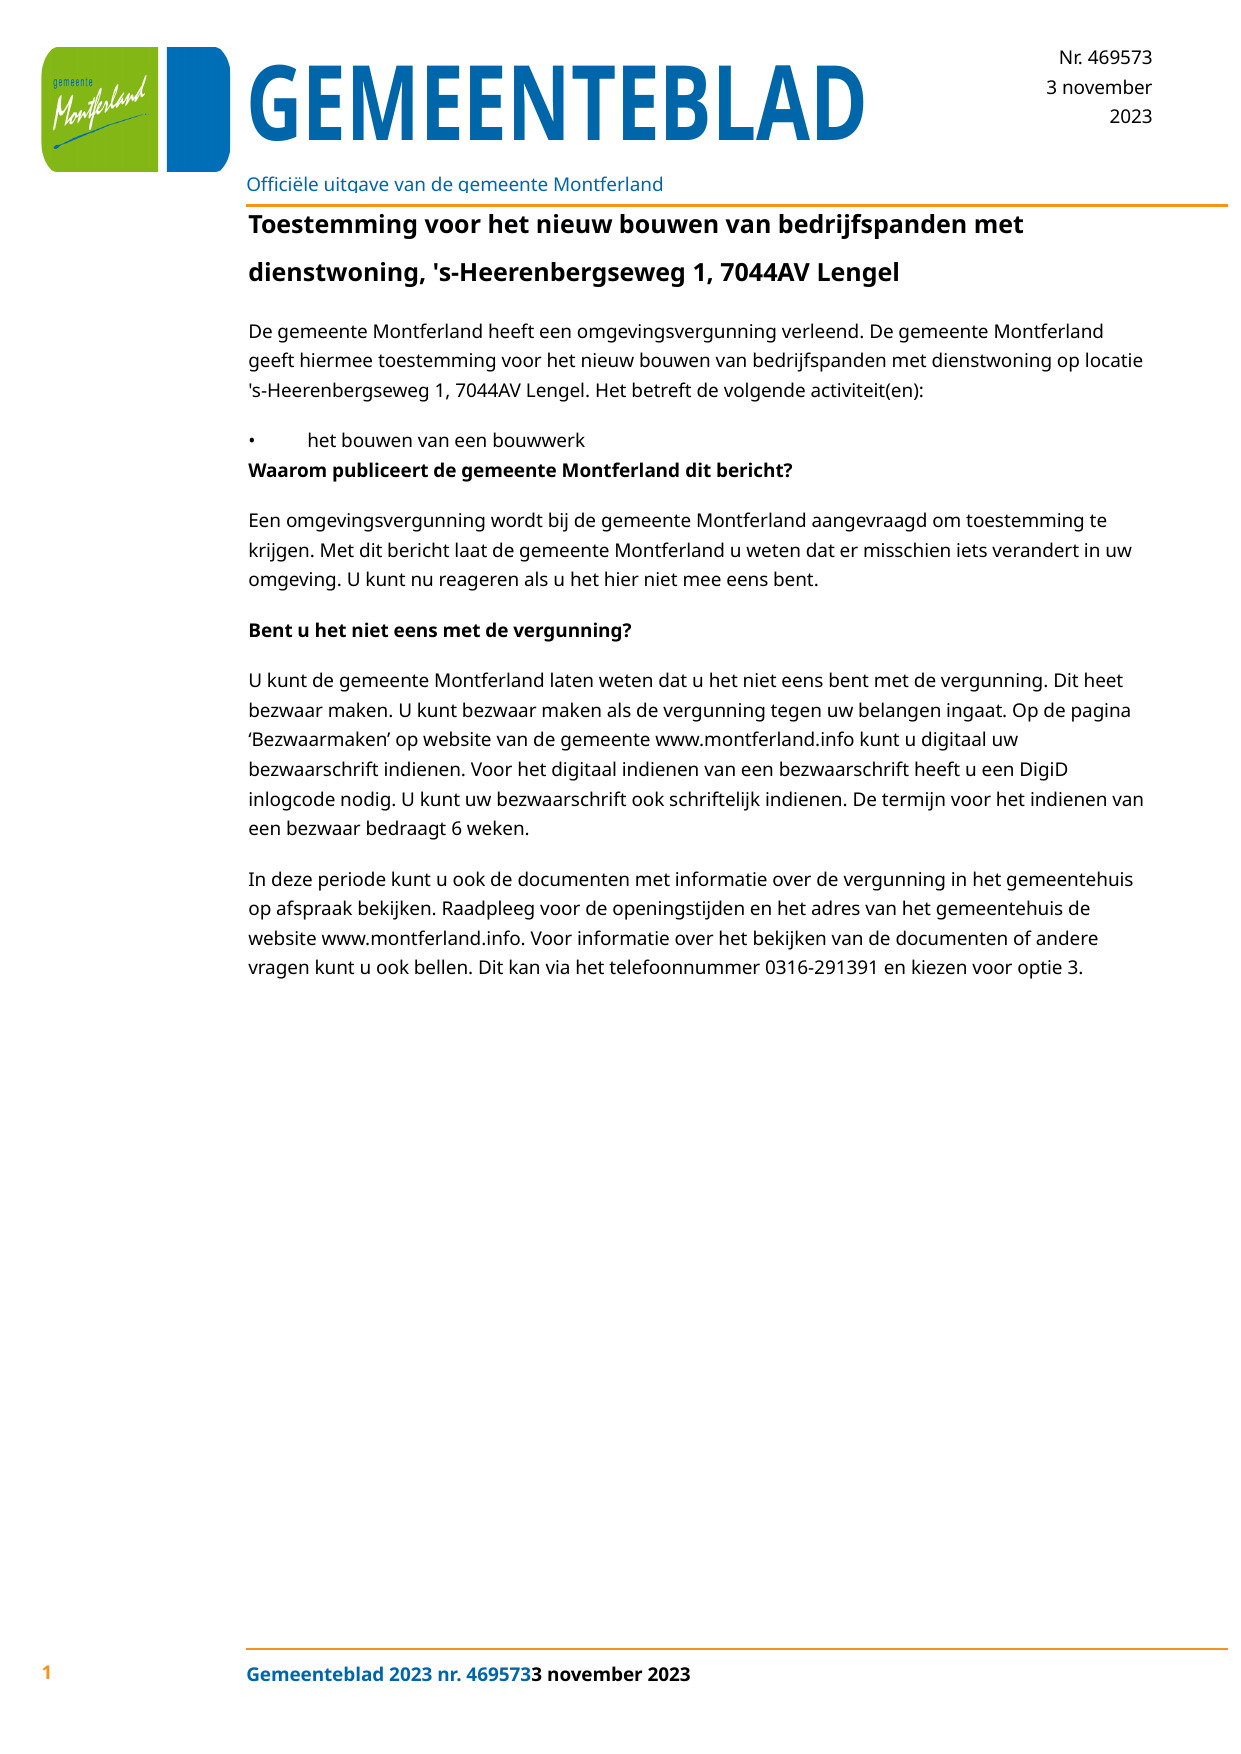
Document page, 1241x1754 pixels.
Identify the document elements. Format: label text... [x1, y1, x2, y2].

text U kunt de gemeente Montferland laten weten dat u het niet eens bent met de vergunning. Dit heet bezwaar maken. U kunt bezwaar maken als de vergunning tegen uw belangen ingaat. Op de pagina ‘Bezwaarmaken’ op website van de gemeente www.montferland.info kunt u digitaal uw bezwaarschrift indienen. Voor het digitaal indienen van een bezwaarschrift heeft u een DigiD inlogcode nodig. U kunt uw bezwaarschrift ook schriftelijk indienen. De termijn voor het indienen van een bezwaar bedraagt 6 weken. [248, 667, 1152, 841]
text De gemeente Montferland heeft een omgevingsvergunning verleend. De gemeente Montferland geeft hiermee toestemming voor het nieuw bouwen van bedrijfspanden met dienstwoning op locatie 's-Heerenbergseweg 1, 7044AV Lengel. Het betreft de volgende activiteit(en): [248, 318, 1152, 403]
picture [41, 47, 231, 172]
text In deze periode kunt u ook de documenten met informatie over de vergunning in het gemeentehuis op afspraak bekijken. Raadpleeg voor de openingstijden en het adres van het gemeentehuis de website www.montferland.info. Voor informatie over het bekijken van de documenten of andere vragen kunt u ook bellen. Dit kan via het telefoonnummer 0316-291391 en kiezen voor optie 3. [248, 866, 1152, 980]
text Bent u het niet eens met de vergunning? [248, 617, 1152, 643]
text Waarom publiceert de gemeente Montferland dit bericht? [248, 457, 1152, 483]
text Toestemming voor het nieuw bouwen van bedrijfspanden met dienstwoning, 's-Heerenbergseweg 1, 7044AV Lengel [248, 207, 1152, 288]
list het bouwen van een bouwwerk [248, 427, 1152, 453]
text Een omgevingsvergunning wordt bij de gemeente Montferland aangevraagd om toestemming te krijgen. Met dit bericht laat de gemeente Montferland u weten dat er misschien iets verandert in uw omgeving. U kunt nu reageren als u het hier niet mee eens bent. [248, 507, 1152, 592]
